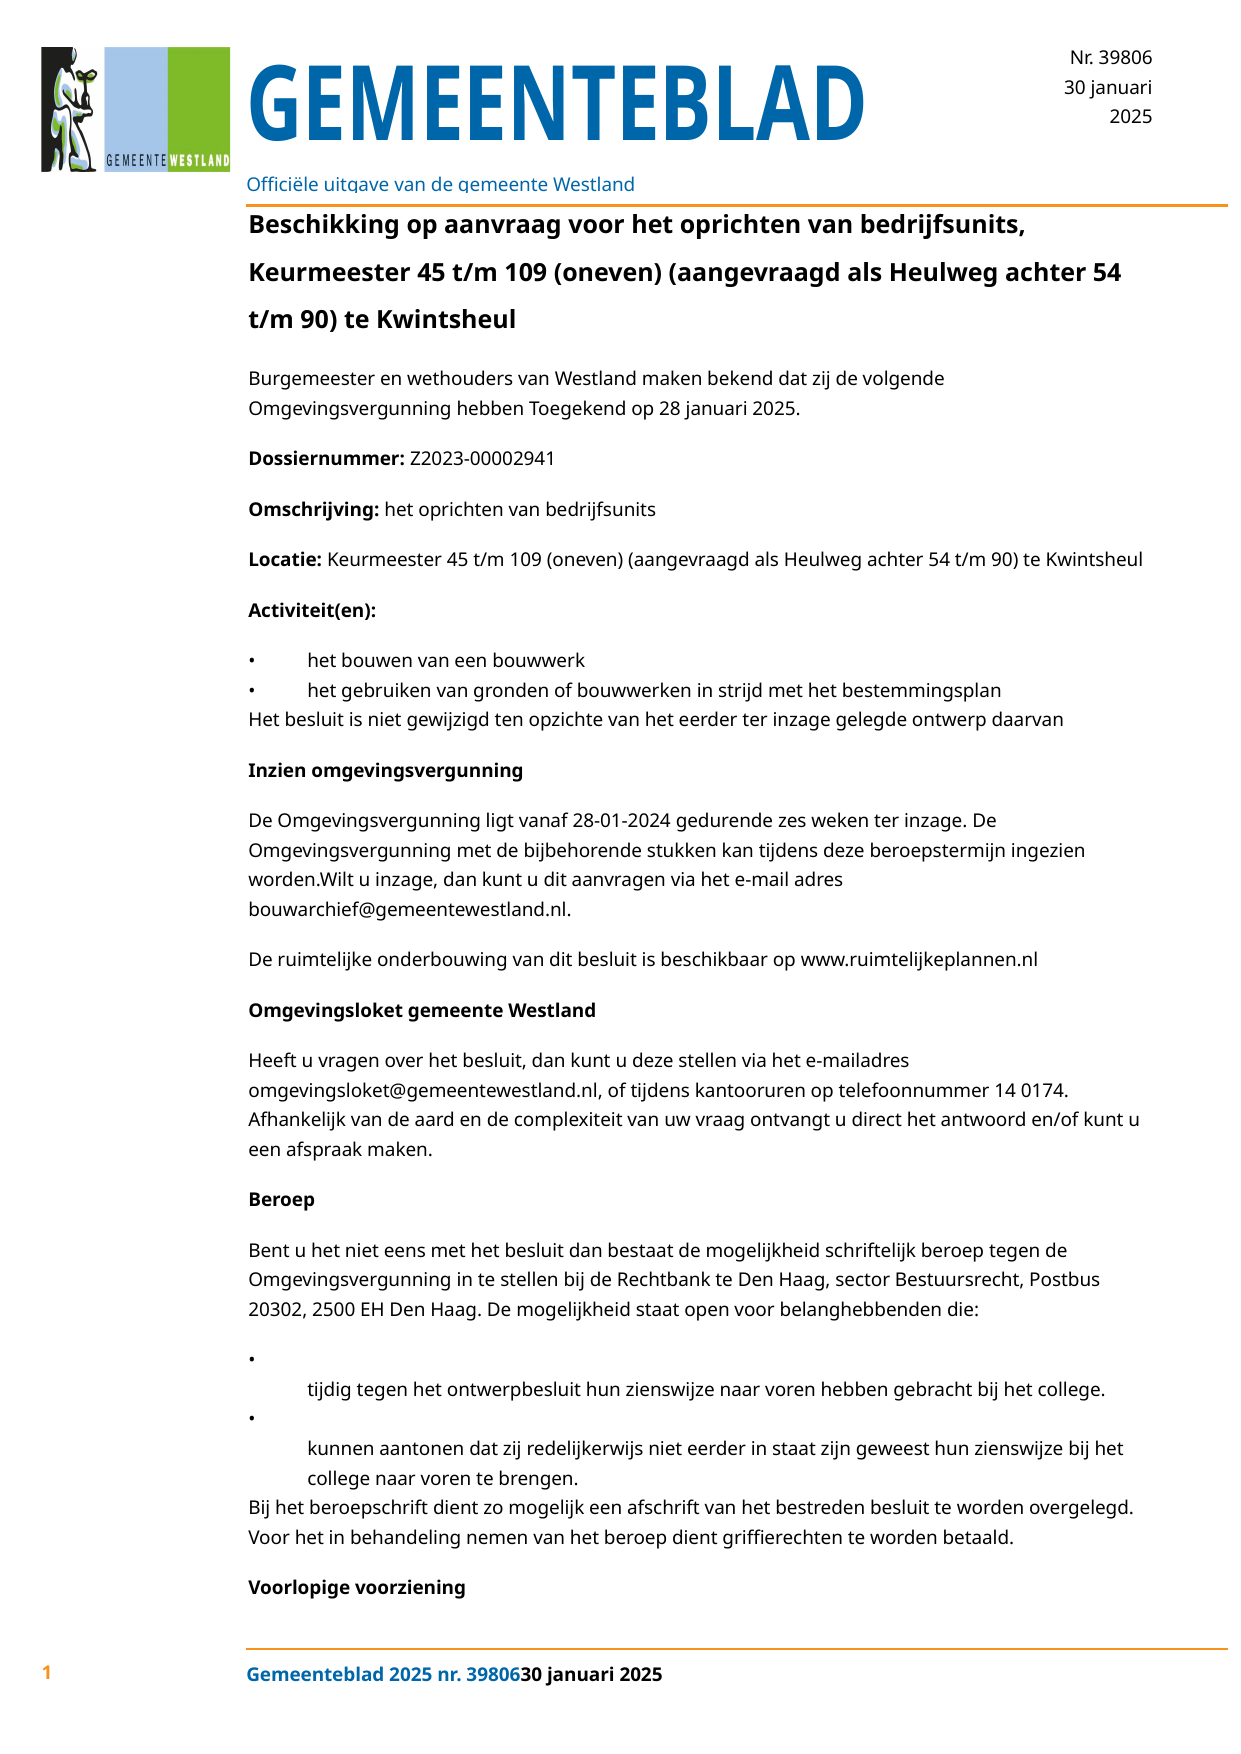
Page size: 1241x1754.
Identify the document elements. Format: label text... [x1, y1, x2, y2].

text Inzien omgevingsvergunning [248, 757, 1152, 782]
text Beroep [248, 1186, 1152, 1212]
list kunnen aantonen dat zij redelijkerwijs niet eerder in staat zijn geweest hun zienswijze bij het college naar voren te brengen. [248, 1435, 1152, 1490]
text De Omgevingsvergunning ligt vanaf 28-01-2024 gedurende zes weken ter inzage. De Omgevingsvergunning met de bijbehorende stukken kan tijdens deze beroepstermijn ingezien worden.Wilt u inzage, dan kunt u dit aanvragen via het e-mail adres bouwarchief@gemeentewestland.nl. [248, 807, 1152, 922]
text Voorlopige voorziening [248, 1574, 1152, 1600]
text Het besluit is niet gewijzigd ten opzichte van het eerder ter inzage gelegde ontwerp daarvan [248, 706, 1152, 732]
text Burgemeester en wethouders van Westland maken bekend dat zij de volgende Omgevingsvergunning hebben Toegekend op 28 januari 2025. [248, 366, 1152, 421]
text De ruimtelijke onderbouwing van dit besluit is beschikbaar op www.ruimtelijkeplannen.nl [248, 946, 1152, 972]
text Heeft u vragen over het besluit, dan kunt u deze stellen via het e-mailadres omgevingsloket@gemeentewestland.nl, of tijdens kantooruren op telefoonnummer 14 0174. Afhankelijk van de aard en de complexiteit van uw vraag ontvangt u direct het antwoord en/of kunt u een afspraak maken. [248, 1047, 1152, 1162]
text Bij het beroepschrift dient zo mogelijk een afschrift van het bestreden besluit te worden overgelegd. Voor het in behandeling nemen van het beroep dient griffierechten te worden betaald. [248, 1494, 1152, 1549]
text Beschikking op aanvraag voor het oprichten van bedrijfsunits, Keurmeester 45 t/m 109 (oneven) (aangevraagd als Heulweg achter 54 t/m 90) te Kwintsheul [248, 207, 1152, 336]
text Activiteit(en): [248, 597, 1152, 622]
list tijdig tegen het ontwerpbesluit hun zienswijze naar voren hebben gebracht bij het college. [248, 1376, 1152, 1402]
text Bent u het niet eens met het besluit dan bestaat de mogelijkheid schriftelijk beroep tegen de Omgevingsvergunning in te stellen bij de Rechtbank te Den Haag, sector Bestuursrecht, Postbus 20302, 2500 EH Den Haag. De mogelijkheid staat open voor belanghebbenden die: [248, 1237, 1152, 1322]
text Omgevingsloket gemeente Westland [248, 997, 1152, 1022]
list het gebruiken van gronden of bouwwerken in strijd met het bestemmingsplan [248, 677, 1152, 702]
text Omschrijving: het oprichten van bedrijfsunits [248, 496, 1152, 522]
text Dossiernummer: Z2023-00002941 [248, 446, 1152, 471]
list het bouwen van een bouwwerk [248, 647, 1152, 673]
text Locatie: Keurmeester 45 t/m 109 (oneven) (aangevraagd als Heulweg achter 54 t/m 90) te Kwintsheul [248, 546, 1152, 572]
picture [41, 47, 231, 172]
